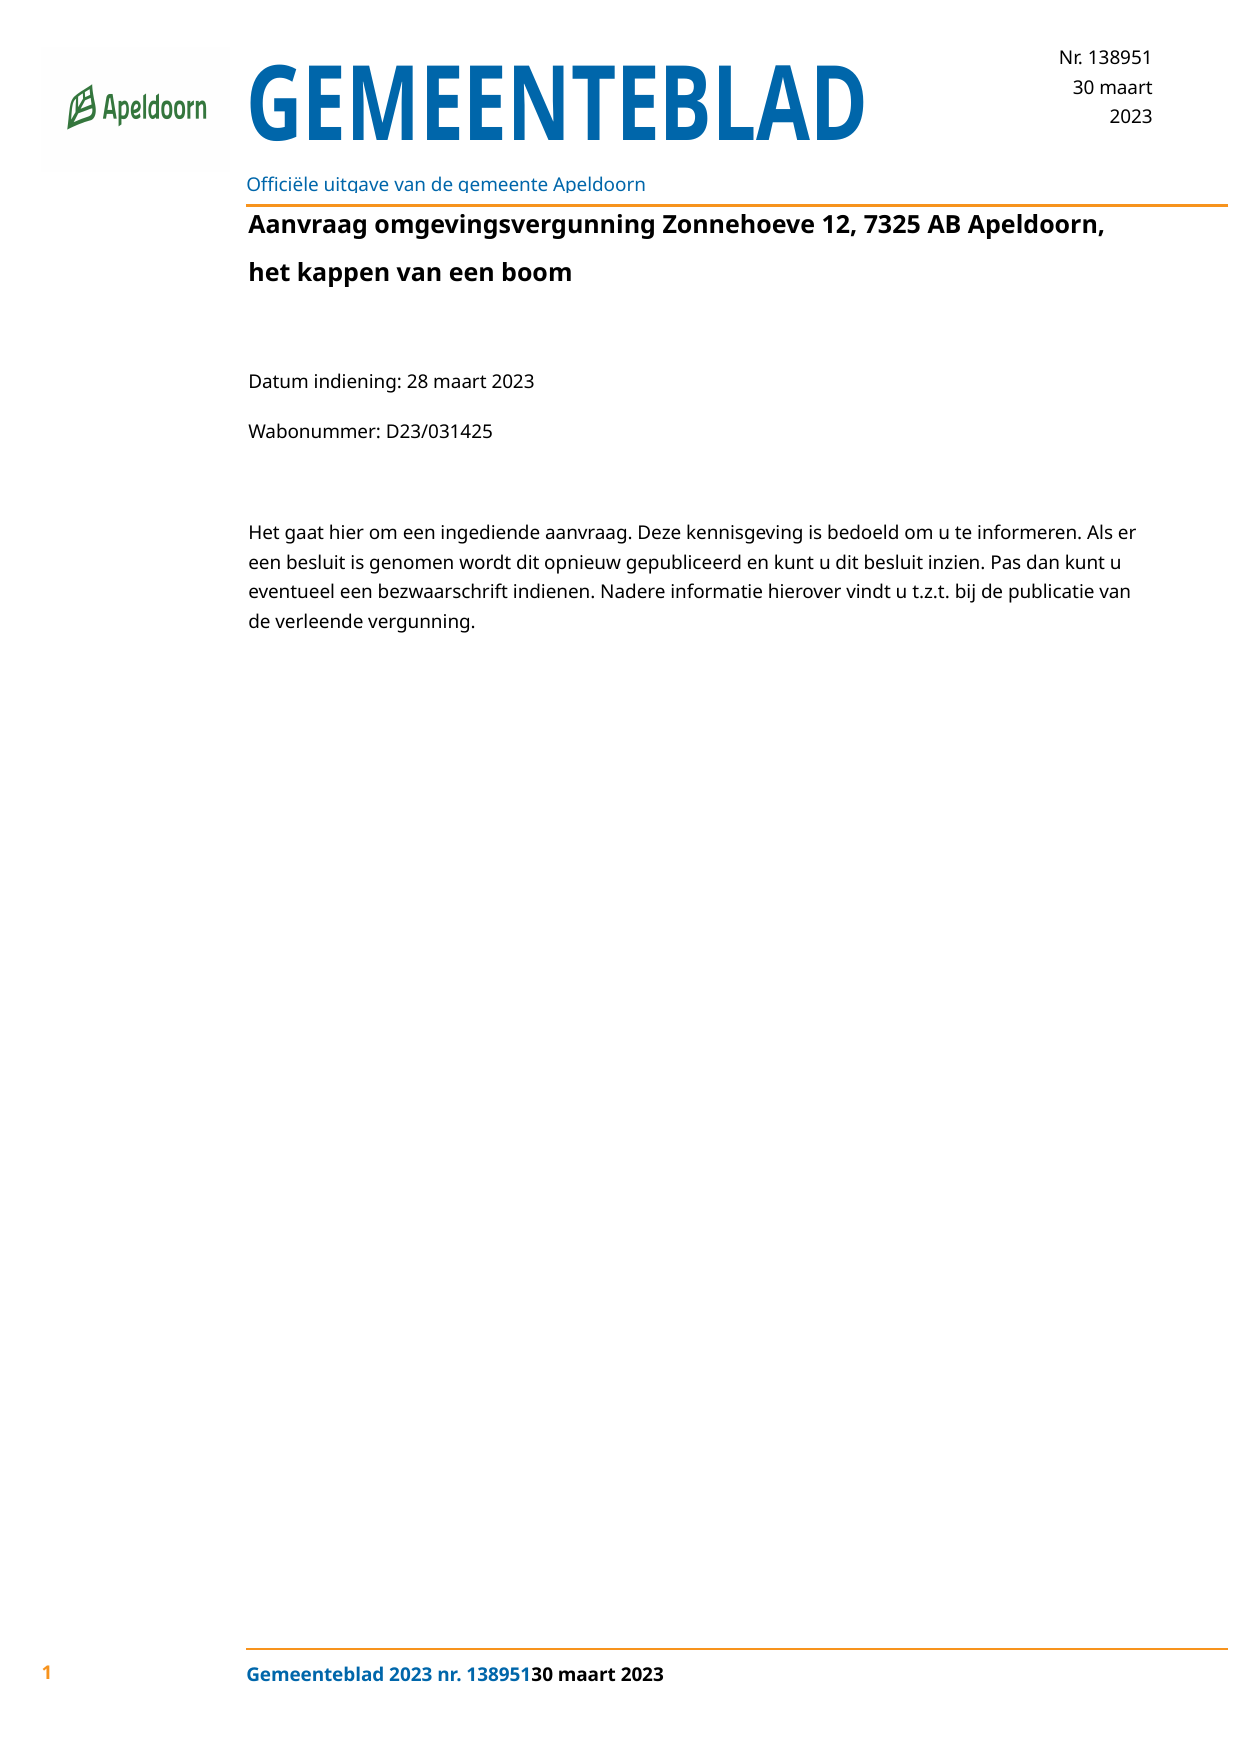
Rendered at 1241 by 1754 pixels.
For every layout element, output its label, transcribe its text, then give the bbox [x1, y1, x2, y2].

text Wabonummer: D23/031425 [248, 419, 1152, 444]
picture [41, 47, 231, 172]
text Het gaat hier om een ingediende aanvraag. Deze kennisgeving is bedoeld om u te informeren. Als er een besluit is genomen wordt dit opnieuw gepubliceerd en kunt u dit besluit inzien. Pas dan kunt u eventueel een bezwaarschrift indienen. Nadere informatie hierover vindt u t.z.t. bij de publicatie van de verleende vergunning. [248, 519, 1152, 634]
text Aanvraag omgevingsvergunning Zonnehoeve 12, 7325 AB Apeldoorn, het kappen van een boom [248, 207, 1152, 288]
text Datum indiening: 28 maart 2023 [248, 368, 1152, 394]
